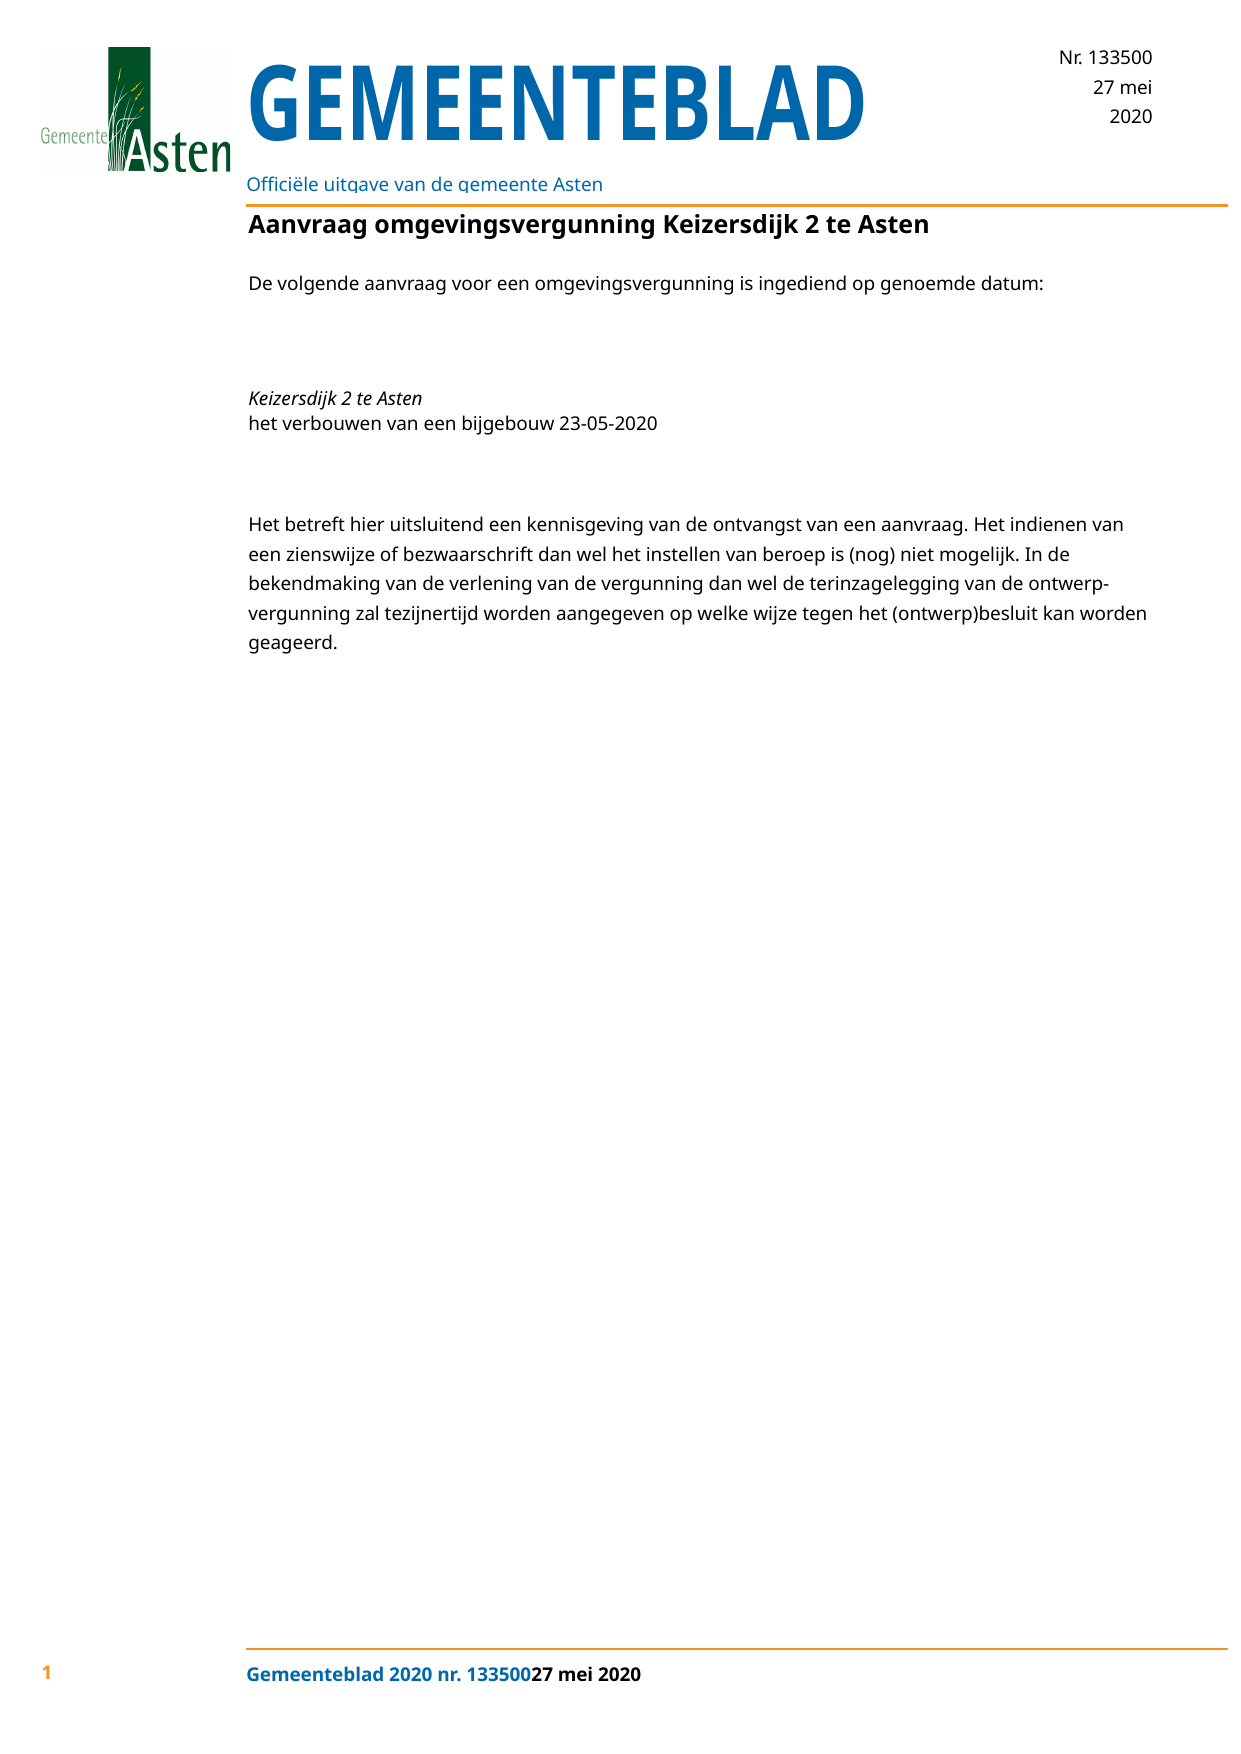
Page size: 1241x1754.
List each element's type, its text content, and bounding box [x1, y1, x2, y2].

text het verbouwen van een bijgebouw 23-05-2020 [248, 410, 1152, 436]
picture [41, 47, 231, 172]
text De volgende aanvraag voor een omgevingsvergunning is ingediend op genoemde datum: [248, 270, 1152, 296]
text Keizersdijk 2 te Asten [248, 385, 1152, 410]
text Het betreft hier uitsluitend een kennisgeving van de ontvangst van een aanvraag. Het indienen van een zienswijze of bezwaarschrift dan wel het instellen van beroep is (nog) niet mogelijk. In de bekendmaking van de verlening van de vergunning dan wel de terinzagelegging van de ontwerp-vergunning zal tezijnertijd worden aangegeven op welke wijze tegen het (ontwerp)besluit kan worden geageerd. [248, 511, 1152, 655]
text Aanvraag omgevingsvergunning Keizersdijk 2 te Asten [248, 207, 1152, 241]
